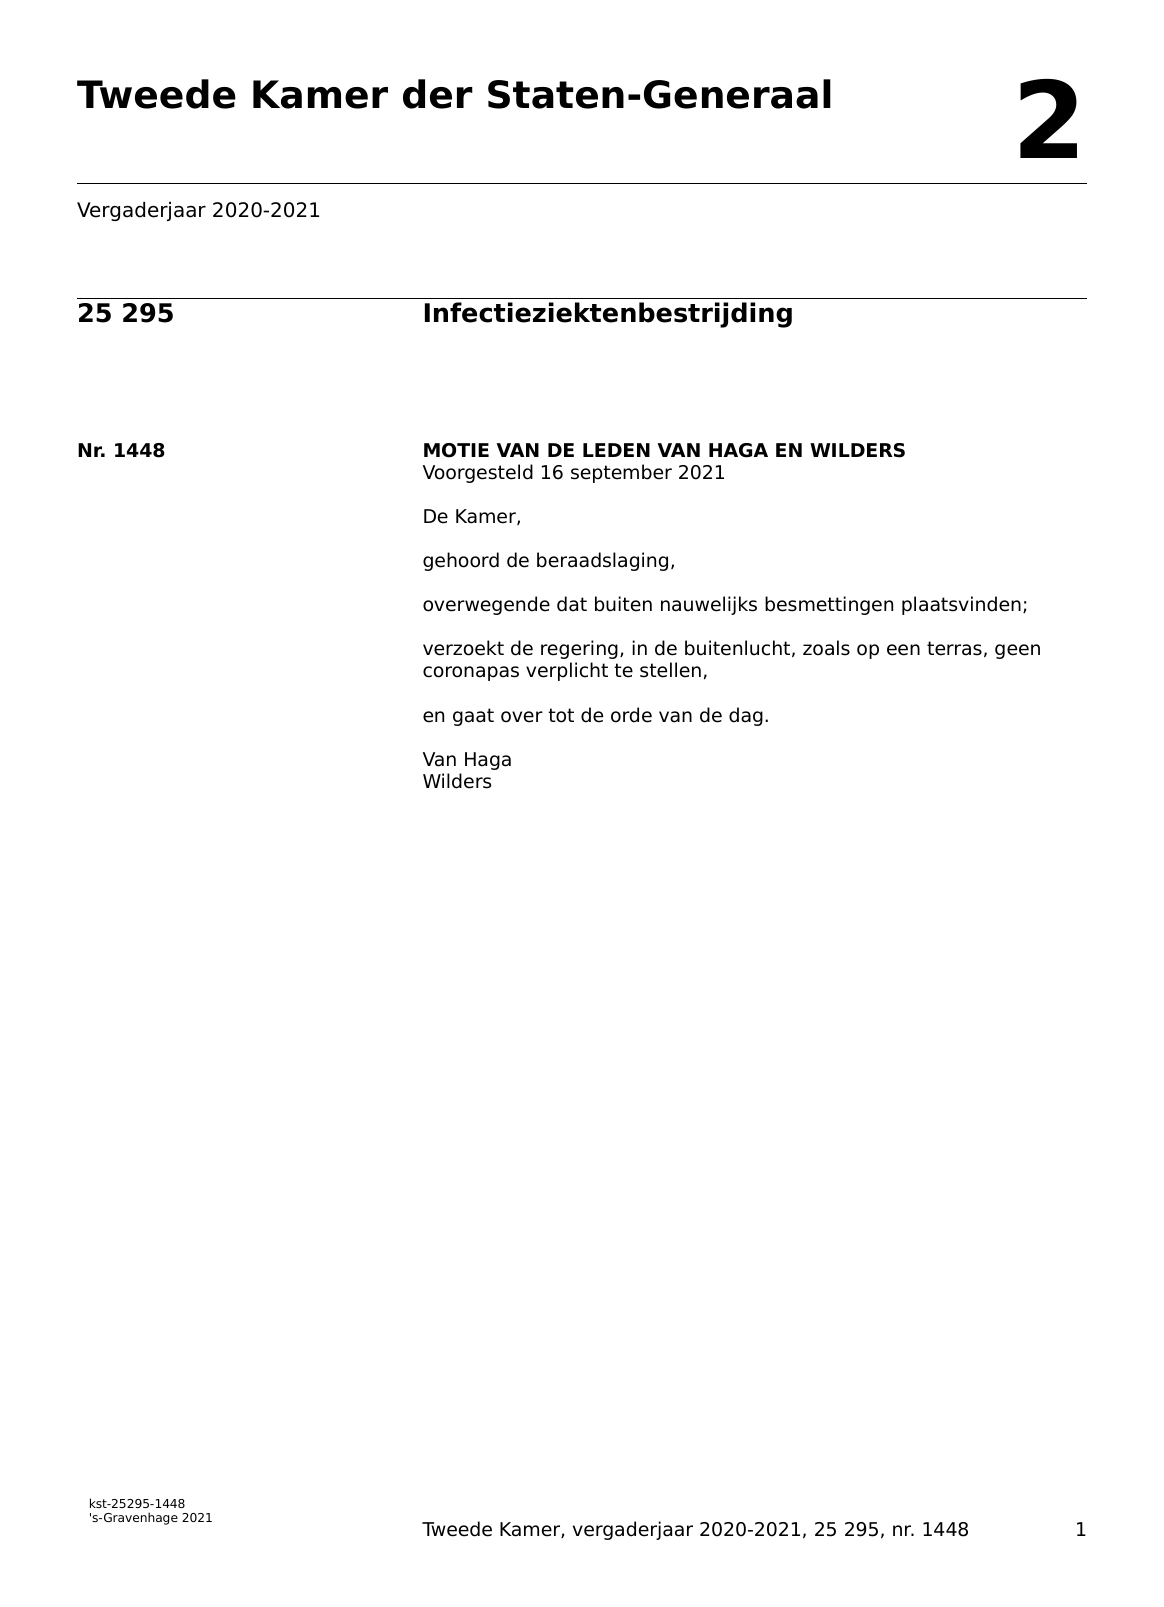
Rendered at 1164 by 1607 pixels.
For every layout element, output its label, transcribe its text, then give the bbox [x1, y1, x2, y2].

text overwegende dat buiten nauwelijks besmettingen plaatsvinden; [422, 594, 1087, 616]
text Wilders [422, 771, 1087, 793]
table_header 2 [886, 59, 1087, 183]
table_header Tweede Kamer der Staten-Generaal [77, 59, 886, 183]
text verzoekt de regering, in de buitenlucht, zoals op een terras, geen coronapas verplicht te stellen, [422, 638, 1087, 682]
subtitle Nr. 1448 MOTIE VAN DE LEDEN VAN HAGA EN WILDERS [77, 440, 1087, 462]
text Voorgesteld 16 september 2021 [422, 462, 1087, 484]
subtitle 25 295 Infectieziektenbestrijding [77, 299, 1087, 329]
text gehoord de beraadslaging, [422, 550, 1087, 572]
text De Kamer, [422, 506, 1087, 528]
text 's-Gravenhage 2021 [88, 1511, 323, 1525]
text kst-25295-1448 [88, 1497, 323, 1511]
text en gaat over tot de orde van de dag. [422, 704, 1087, 726]
table_cell Vergaderjaar 2020-2021 [77, 184, 1087, 298]
text Van Haga [422, 749, 1087, 771]
